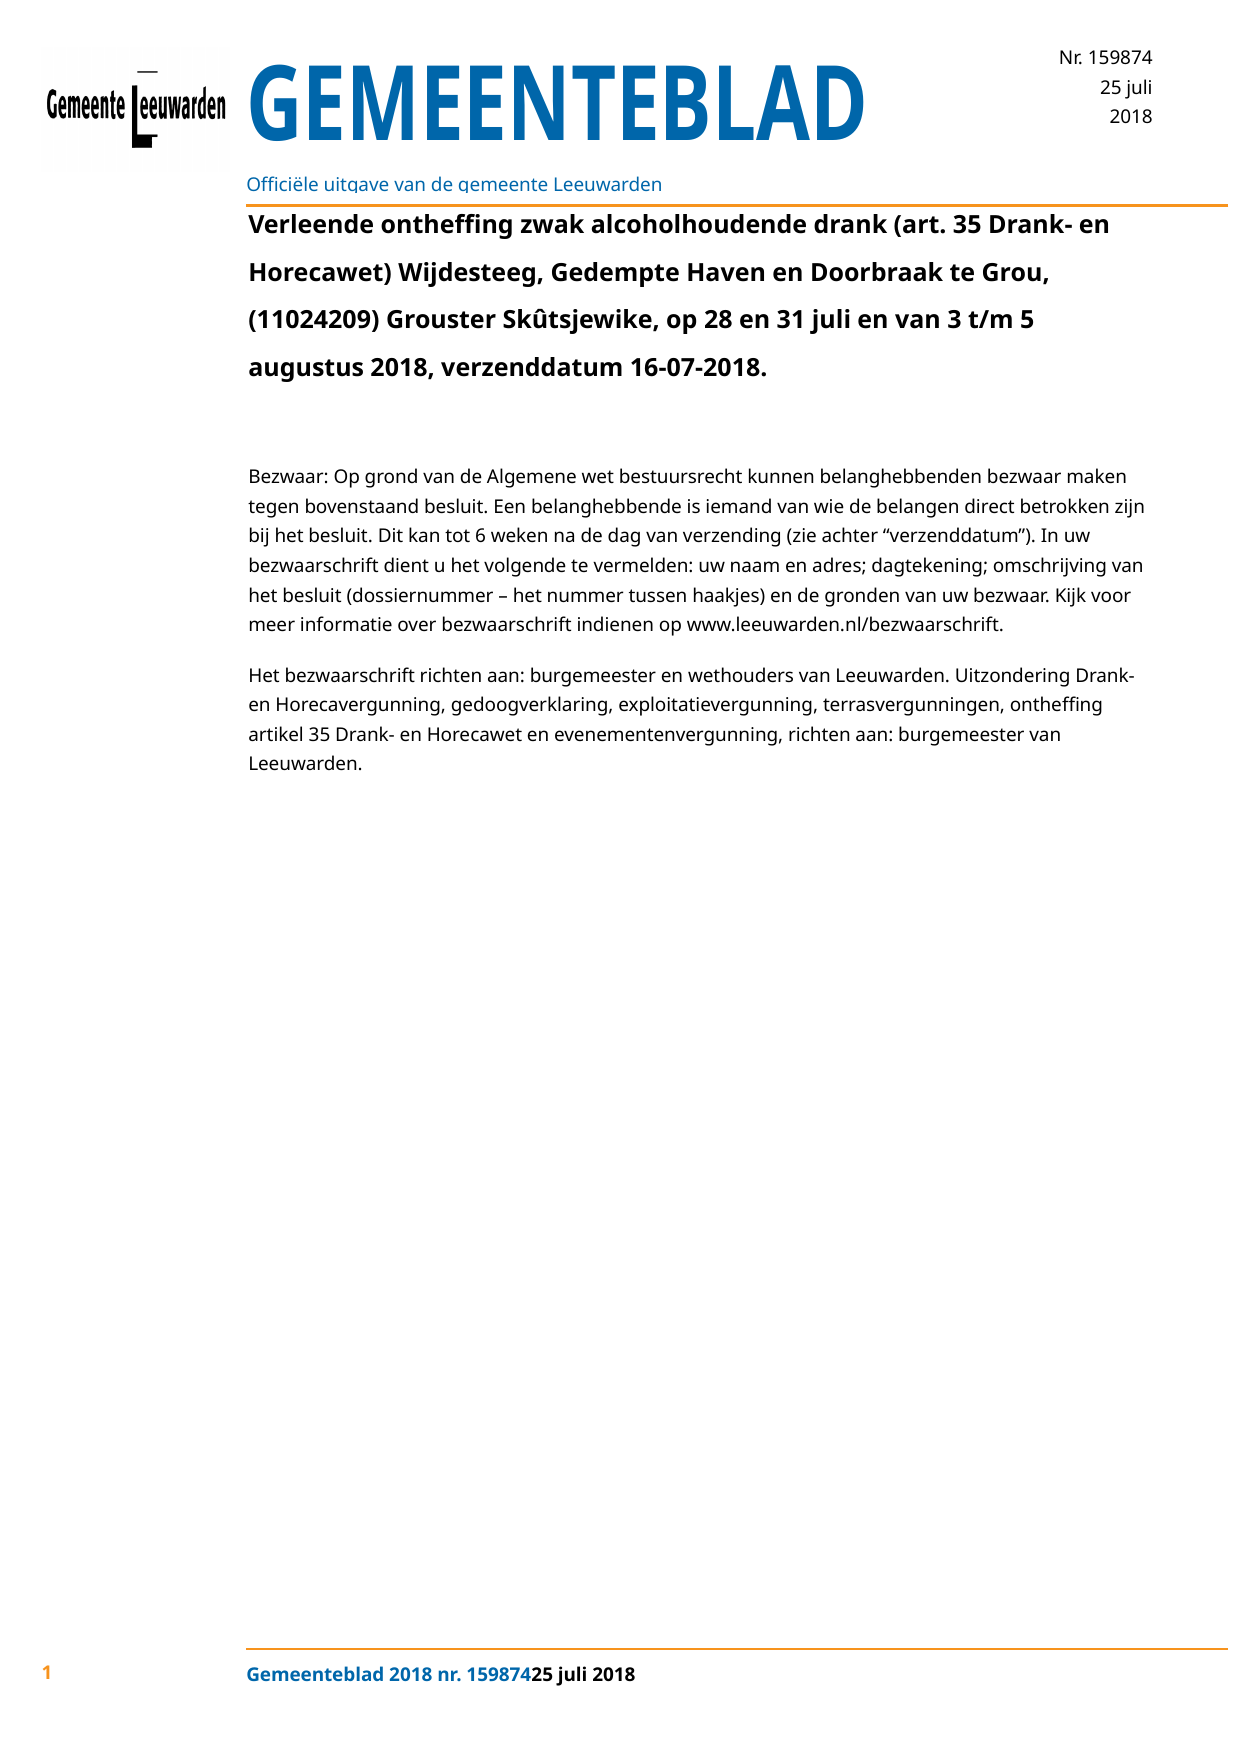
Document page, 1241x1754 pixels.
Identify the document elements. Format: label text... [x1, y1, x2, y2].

text Bezwaar: Op grond van de Algemene wet bestuursrecht kunnen belanghebbenden bezwaar maken tegen bovenstaand besluit. Een belanghebbende is iemand van wie de belangen direct betrokken zijn bij het besluit. Dit kan tot 6 weken na de dag van verzending (zie achter “verzenddatum”). In uw bezwaarschrift dient u het volgende te vermelden: uw naam en adres; dagtekening; omschrijving van het besluit (dossiernummer – het nummer tussen haakjes) en de gronden van uw bezwaar. Kijk voor meer informatie over bezwaarschrift indienen op www.leeuwarden.nl/bezwaarschrift. [248, 463, 1152, 637]
picture [41, 47, 231, 172]
text Het bezwaarschrift richten aan: burgemeester en wethouders van Leeuwarden. Uitzondering Drank- en Horecavergunning, gedoogverklaring, exploitatievergunning, terrasvergunningen, ontheffing artikel 35 Drank- en Horecawet en evenementenvergunning, richten aan: burgemeester van Leeuwarden. [248, 662, 1152, 776]
text Verleende ontheffing zwak alcoholhoudende drank (art. 35 Drank- en Horecawet) Wijdesteeg, Gedempte Haven en Doorbraak te Grou, (11024209) Grouster Skûtsjewike, op 28 en 31 juli en van 3 t/m 5 augustus 2018, verzenddatum 16-07-2018. [248, 207, 1152, 384]
